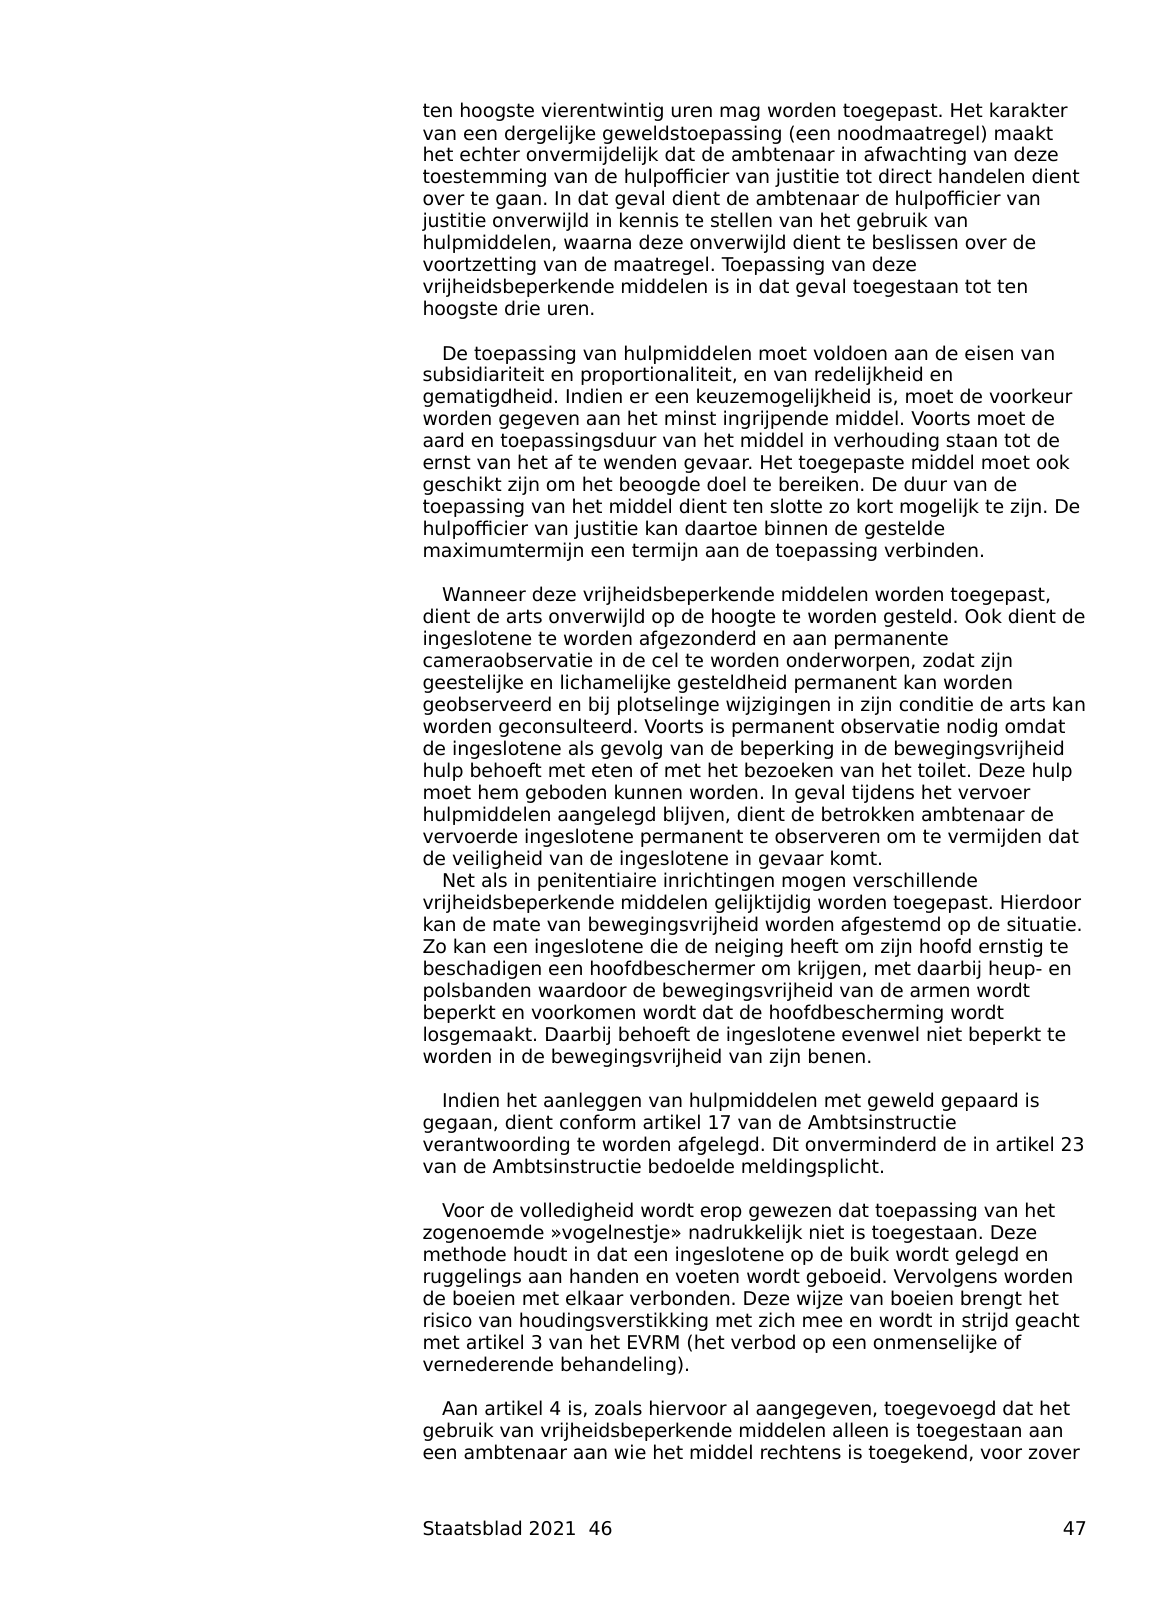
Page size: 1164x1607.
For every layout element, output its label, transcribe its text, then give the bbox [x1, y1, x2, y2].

text Net als in penitentiaire inrichtingen mogen verschillende vrijheidsbeperkende middelen gelijktijdig worden toegepast. Hierdoor kan de mate van bewegingsvrijheid worden afgestemd op de situatie. Zo kan een ingeslotene die de neiging heeft om zijn hoofd ernstig te beschadigen een hoofdbeschermer om krijgen, met daarbij heup- en polsbanden waardoor de bewegingsvrijheid van de armen wordt beperkt en voorkomen wordt dat de hoofdbescherming wordt losgemaakt. Daarbij behoeft de ingeslotene evenwel niet beperkt te worden in de bewegingsvrijheid van zijn benen. [422, 870, 1087, 1068]
text ten hoogste vierentwintig uren mag worden toegepast. Het karakter van een dergelijke geweldstoepassing (een noodmaatregel) maakt het echter onvermijdelijk dat de ambtenaar in afwachting van deze toestemming van de hulpofficier van justitie tot direct handelen dient over te gaan. In dat geval dient de ambtenaar de hulpofficier van justitie onverwijld in kennis te stellen van het gebruik van hulpmiddelen, waarna deze onverwijld dient te beslissen over de voortzetting van de maatregel. Toepassing van deze vrijheidsbeperkende middelen is in dat geval toegestaan tot ten hoogste drie uren. [422, 100, 1087, 320]
text Indien het aanleggen van hulpmiddelen met geweld gepaard is gegaan, dient conform artikel 17 van de Ambtsinstructie verantwoording te worden afgelegd. Dit onverminderd de in artikel 23 van de Ambtsinstructie bedoelde meldingsplicht. [422, 1090, 1087, 1178]
text Wanneer deze vrijheidsbeperkende middelen worden toegepast, dient de arts onverwijld op de hoogte te worden gesteld. Ook dient de ingeslotene te worden afgezonderd en aan permanente cameraobservatie in de cel te worden onderworpen, zodat zijn geestelijke en lichamelijke gesteldheid permanent kan worden geobserveerd en bij plotselinge wijzigingen in zijn conditie de arts kan worden geconsulteerd. Voorts is permanent observatie nodig omdat de ingeslotene als gevolg van de beperking in de bewegingsvrijheid hulp behoeft met eten of met het bezoeken van het toilet. Deze hulp moet hem geboden kunnen worden. In geval tijdens het vervoer hulpmiddelen aangelegd blijven, dient de betrokken ambtenaar de vervoerde ingeslotene permanent te observeren om te vermijden dat de veiligheid van de ingeslotene in gevaar komt. [422, 584, 1087, 870]
text Voor de volledigheid wordt erop gewezen dat toepassing van het zogenoemde »vogelnestje» nadrukkelijk niet is toegestaan. Deze methode houdt in dat een ingeslotene op de buik wordt gelegd en ruggelings aan handen en voeten wordt geboeid. Vervolgens worden de boeien met elkaar verbonden. Deze wijze van boeien brengt het risico van houdingsverstikking met zich mee en wordt in strijd geacht met artikel 3 van het EVRM (het verbod op een onmenselijke of vernederende behandeling). [422, 1200, 1087, 1376]
text De toepassing van hulpmiddelen moet voldoen aan de eisen van subsidiariteit en proportionaliteit, en van redelijkheid en gematigdheid. Indien er een keuzemogelijkheid is, moet de voorkeur worden gegeven aan het minst ingrijpende middel. Voorts moet de aard en toepassingsduur van het middel in verhouding staan tot de ernst van het af te wenden gevaar. Het toegepaste middel moet ook geschikt zijn om het beoogde doel te bereiken. De duur van de toepassing van het middel dient ten slotte zo kort mogelijk te zijn. De hulpofficier van justitie kan daartoe binnen de gestelde maximumtermijn een termijn aan de toepassing verbinden. [422, 342, 1087, 562]
text Aan artikel 4 is, zoals hiervoor al aangegeven, toegevoegd dat het gebruik van vrijheidsbeperkende middelen alleen is toegestaan aan een ambtenaar aan wie het middel rechtens is toegekend, voor zover [422, 1398, 1087, 1464]
